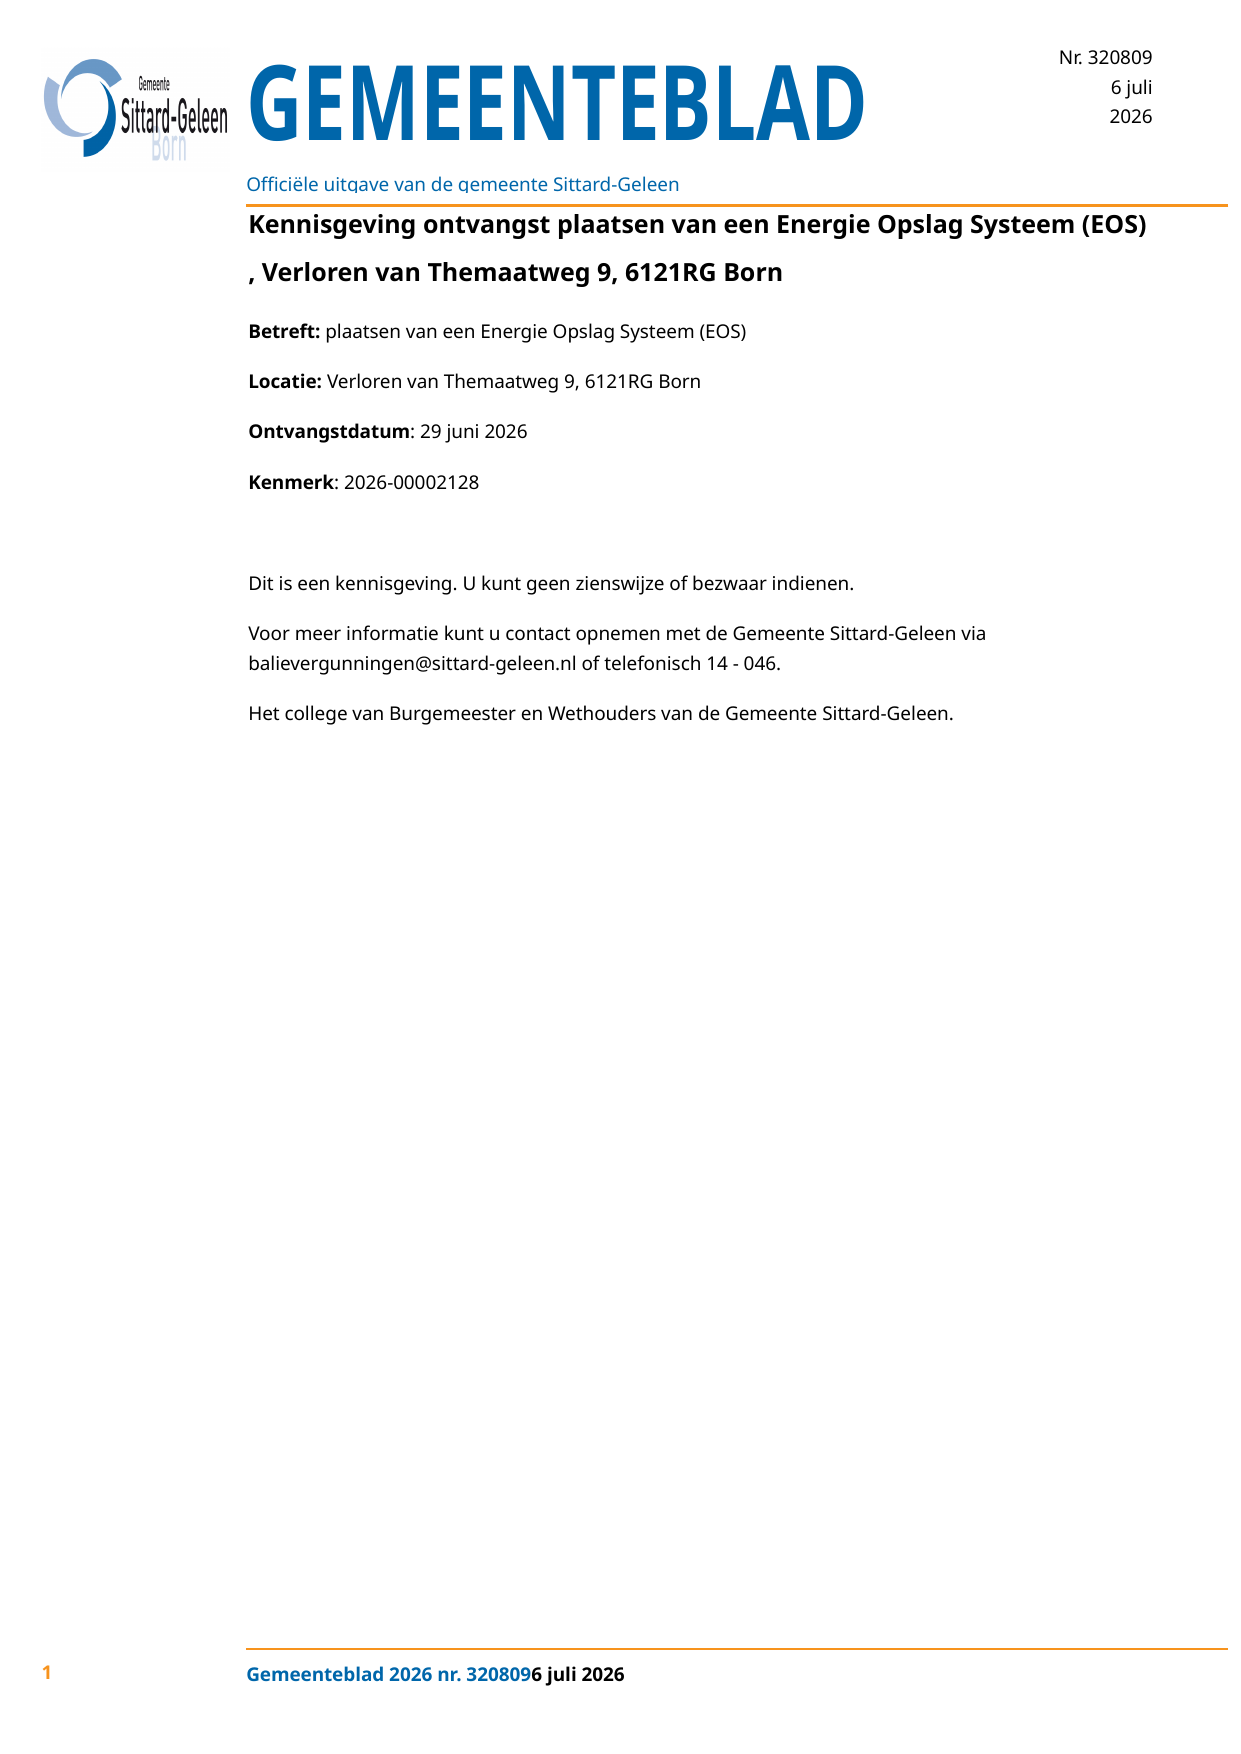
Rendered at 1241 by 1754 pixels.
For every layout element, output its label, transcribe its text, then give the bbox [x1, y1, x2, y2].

text Kennisgeving ontvangst plaatsen van een Energie Opslag Systeem (EOS) , Verloren van Themaatweg 9, 6121RG Born [248, 207, 1152, 288]
text Kenmerk: 2026-00002128 [248, 469, 1152, 495]
text Het college van Burgemeester en Wethouders van de Gemeente Sittard-Geleen. [248, 700, 1152, 726]
picture [41, 47, 231, 172]
text Dit is een kennisgeving. U kunt geen zienswijze of bezwaar indienen. [248, 570, 1152, 596]
text Voor meer informatie kunt u contact opnemen met de Gemeente Sittard-Geleen via balievergunningen@sittard-geleen.nl of telefonisch 14 - 046. [248, 620, 1152, 676]
text Betreft: plaatsen van een Energie Opslag Systeem (EOS) [248, 318, 1152, 344]
text Locatie: Verloren van Themaatweg 9, 6121RG Born [248, 368, 1152, 394]
text Ontvangstdatum: 29 juni 2026 [248, 419, 1152, 444]
